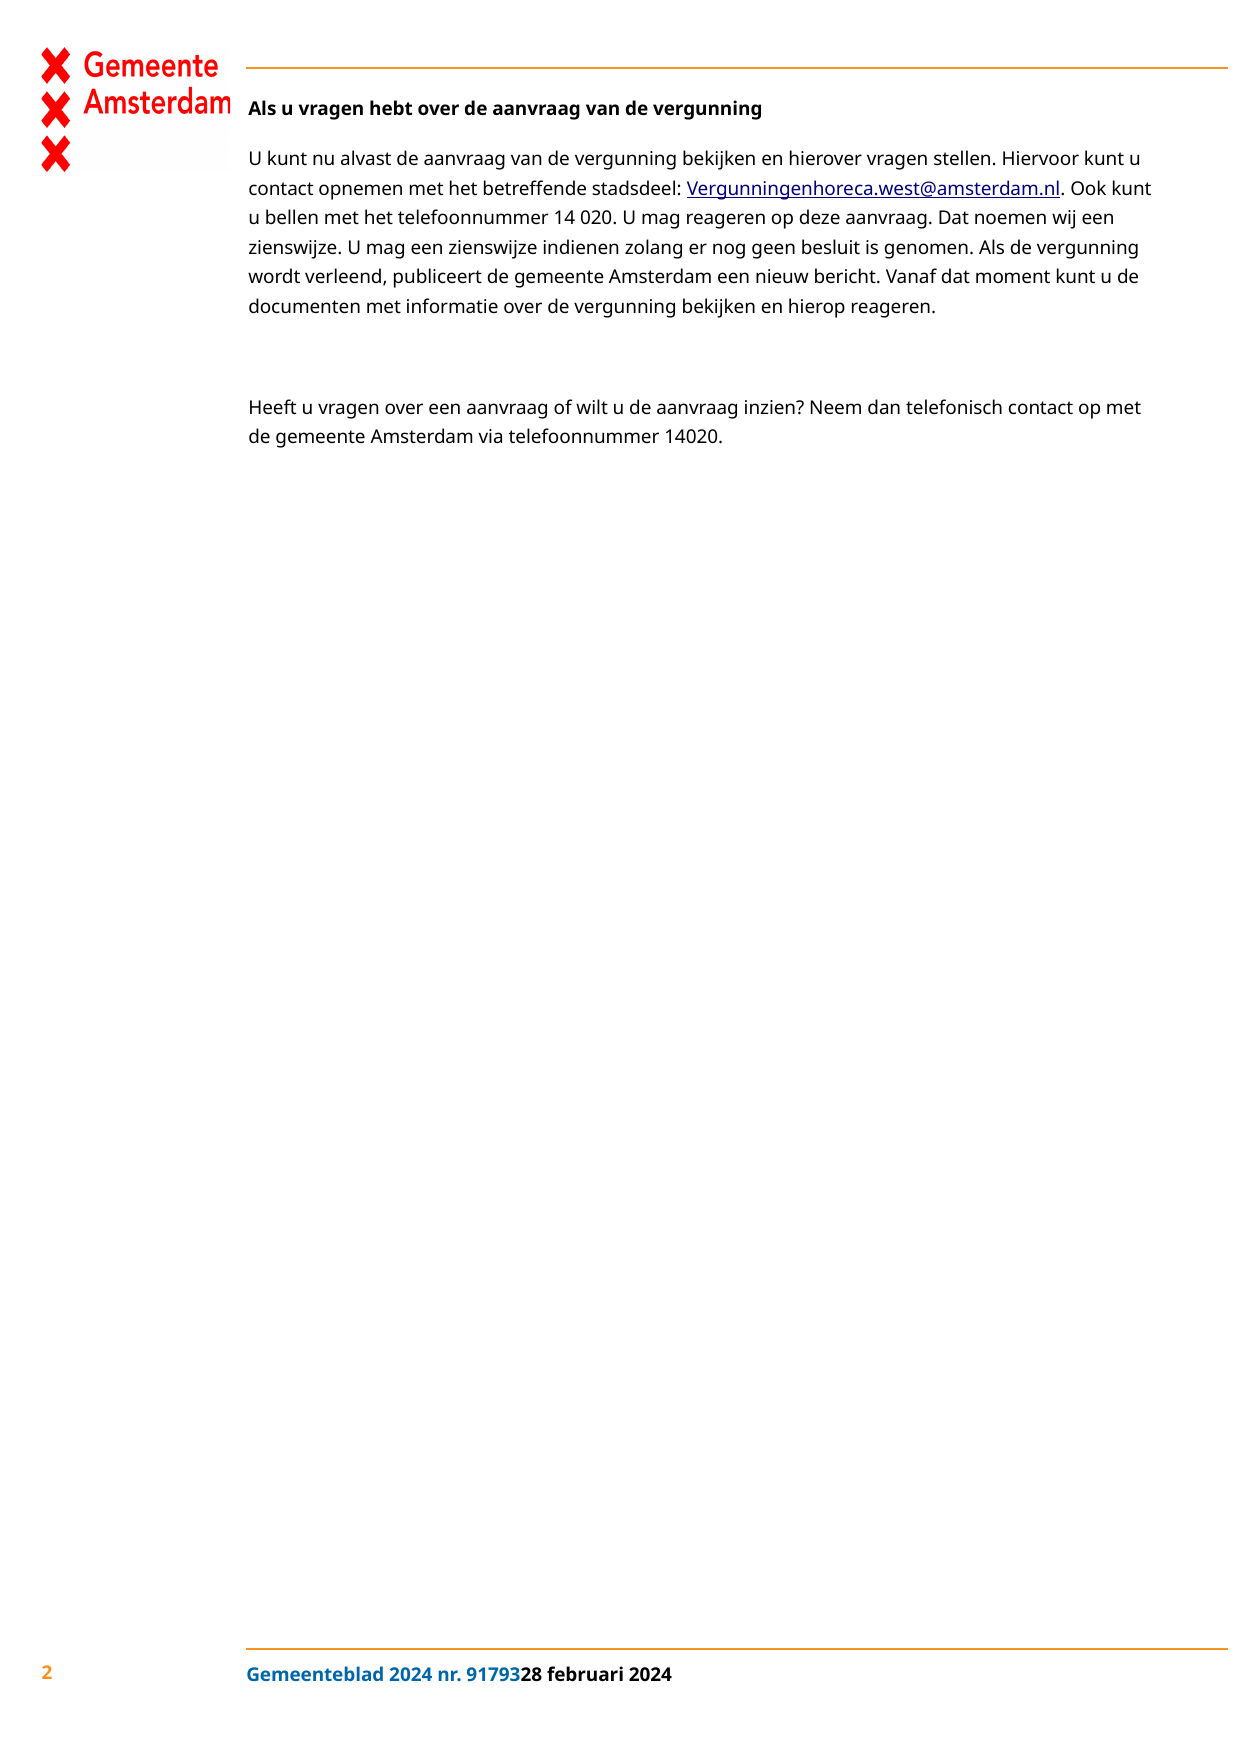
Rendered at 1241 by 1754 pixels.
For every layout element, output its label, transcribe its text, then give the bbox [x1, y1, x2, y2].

text U kunt nu alvast de aanvraag van de vergunning bekijken en hierover vragen stellen. Hiervoor kunt u contact opnemen met het betreffende stadsdeel: Vergunningenhoreca.west@amsterdam.nl. Ook kunt u bellen met het telefoonnummer 14 020. U mag reageren op deze aanvraag. Dat noemen wij een zienswijze. U mag een zienswijze indienen zolang er nog geen besluit is genomen. Als de vergunning wordt verleend, publiceert de gemeente Amsterdam een nieuw bericht. Vanaf dat moment kunt u de documenten met informatie over de vergunning bekijken en hierop reageren. [248, 145, 1152, 319]
text Als u vragen hebt over de aanvraag van de vergunning [248, 95, 1152, 121]
text Heeft u vragen over een aanvraag of wilt u de aanvraag inzien? Neem dan telefonisch contact op met de gemeente Amsterdam via telefoonnummer 14020. [248, 394, 1152, 449]
picture [41, 47, 231, 172]
